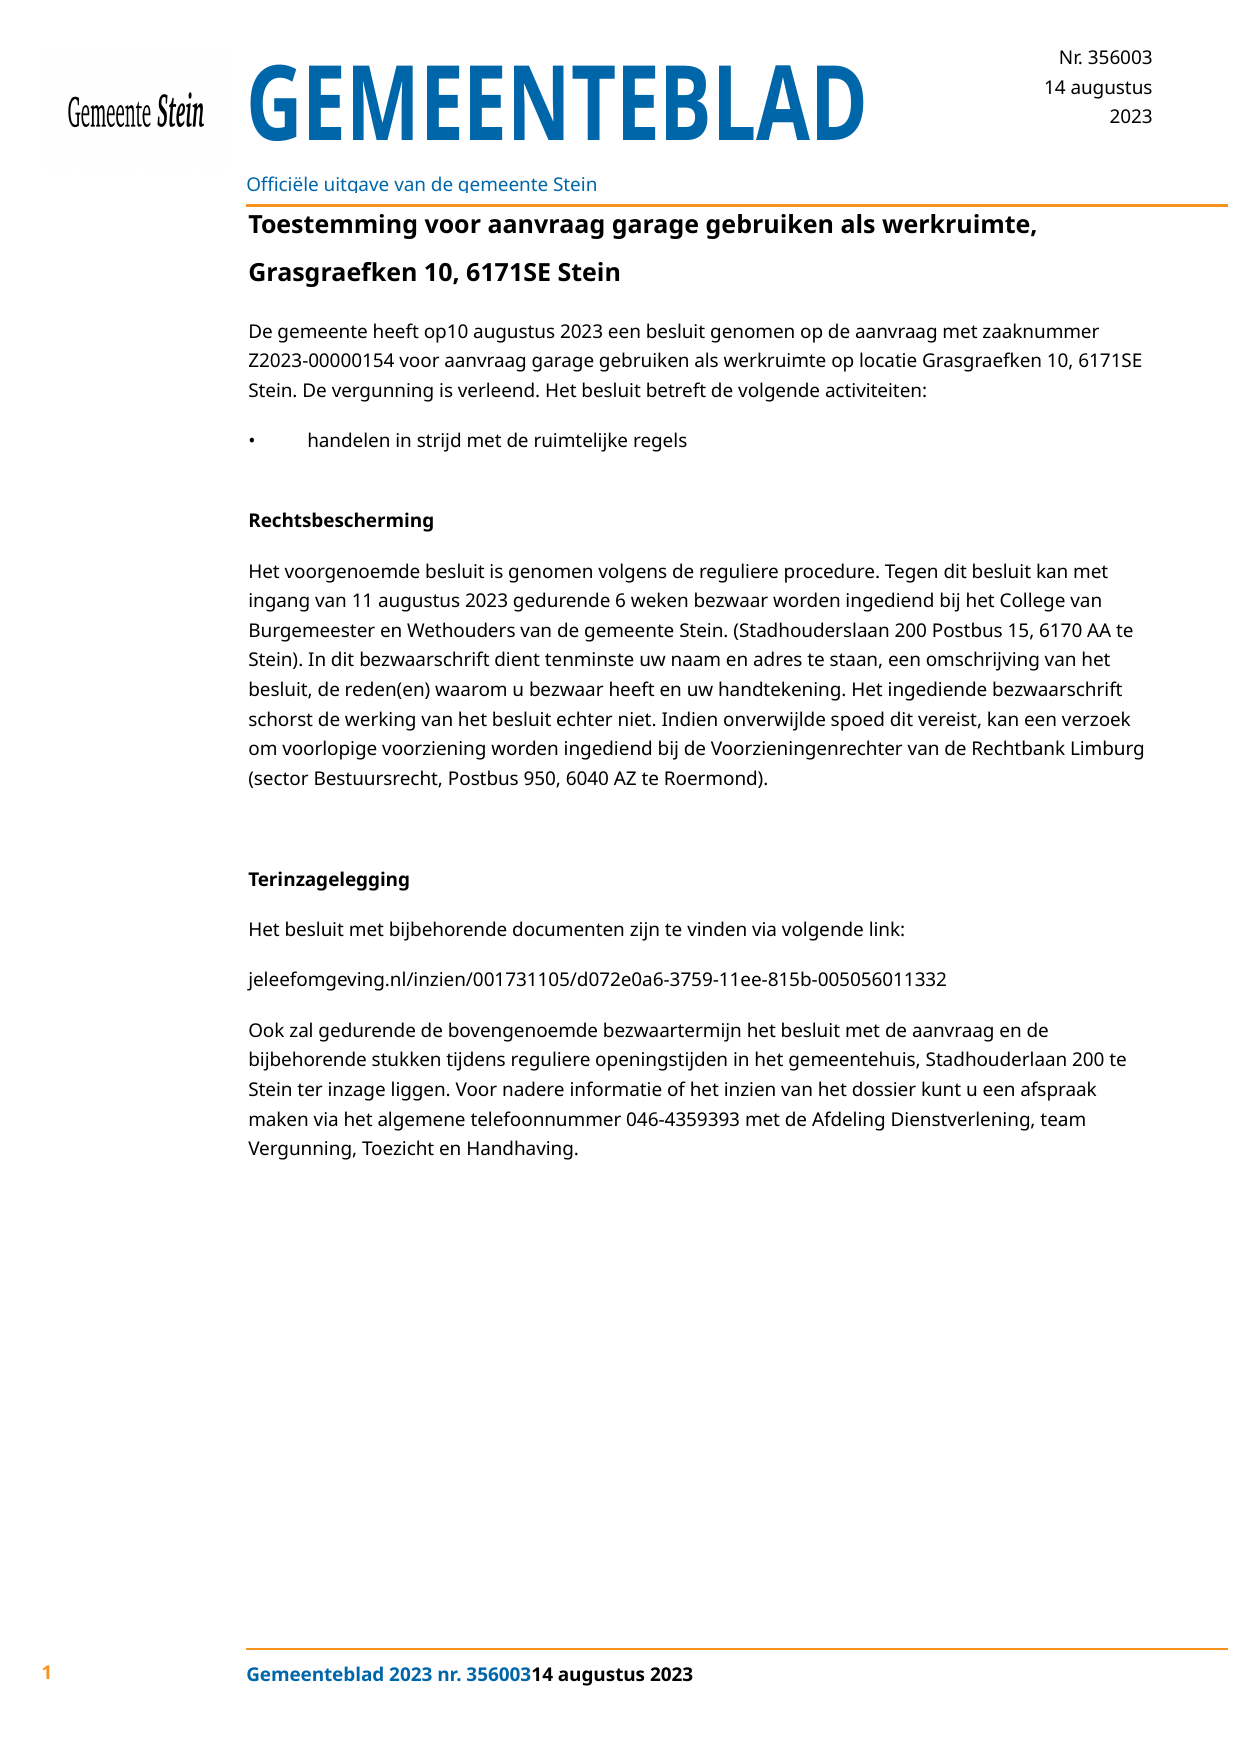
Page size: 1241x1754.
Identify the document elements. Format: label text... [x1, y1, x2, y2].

text Het besluit met bijbehorende documenten zijn te vinden via volgende link: [248, 916, 1152, 942]
text jeleefomgeving.nl/inzien/001731105/d072e0a6-3759-11ee-815b-005056011332 [248, 967, 1152, 992]
text Het voorgenoemde besluit is genomen volgens de reguliere procedure. Tegen dit besluit kan met ingang van 11 augustus 2023 gedurende 6 weken bezwaar worden ingediend bij het College van Burgemeester en Wethouders van de gemeente Stein. (Stadhouderslaan 200 Postbus 15, 6170 AA te Stein). In dit bezwaarschrift dient tenminste uw naam en adres te staan, een omschrijving van het besluit, de reden(en) waarom u bezwaar heeft en uw handtekening. Het ingediende bezwaarschrift schorst de werking van het besluit echter niet. Indien onverwijlde spoed dit vereist, kan een verzoek om voorlopige voorziening worden ingediend bij de Voorzieningenrechter van de Rechtbank Limburg (sector Bestuursrecht, Postbus 950, 6040 AZ te Roermond). [248, 558, 1152, 791]
text De gemeente heeft op10 augustus 2023 een besluit genomen op de aanvraag met zaaknummer Z2023-00000154 voor aanvraag garage gebruiken als werkruimte op locatie Grasgraefken 10, 6171SE Stein. De vergunning is verleend. Het besluit betreft de volgende activiteiten: [248, 318, 1152, 403]
picture [41, 47, 231, 172]
text Toestemming voor aanvraag garage gebruiken als werkruimte, Grasgraefken 10, 6171SE Stein [248, 207, 1152, 288]
text Rechtsbescherming [248, 507, 1152, 533]
text Terinzagelegging [248, 866, 1152, 892]
text Ook zal gedurende de bovengenoemde bezwaartermijn het besluit met de aanvraag en de bijbehorende stukken tijdens reguliere openingstijden in het gemeentehuis, Stadhouderlaan 200 te Stein ter inzage liggen. Voor nadere informatie of het inzien van het dossier kunt u een afspraak maken via het algemene telefoonnummer 046-4359393 met de Afdeling Dienstverlening, team Vergunning, Toezicht en Handhaving. [248, 1017, 1152, 1161]
list handelen in strijd met de ruimtelijke regels [248, 427, 1152, 453]
